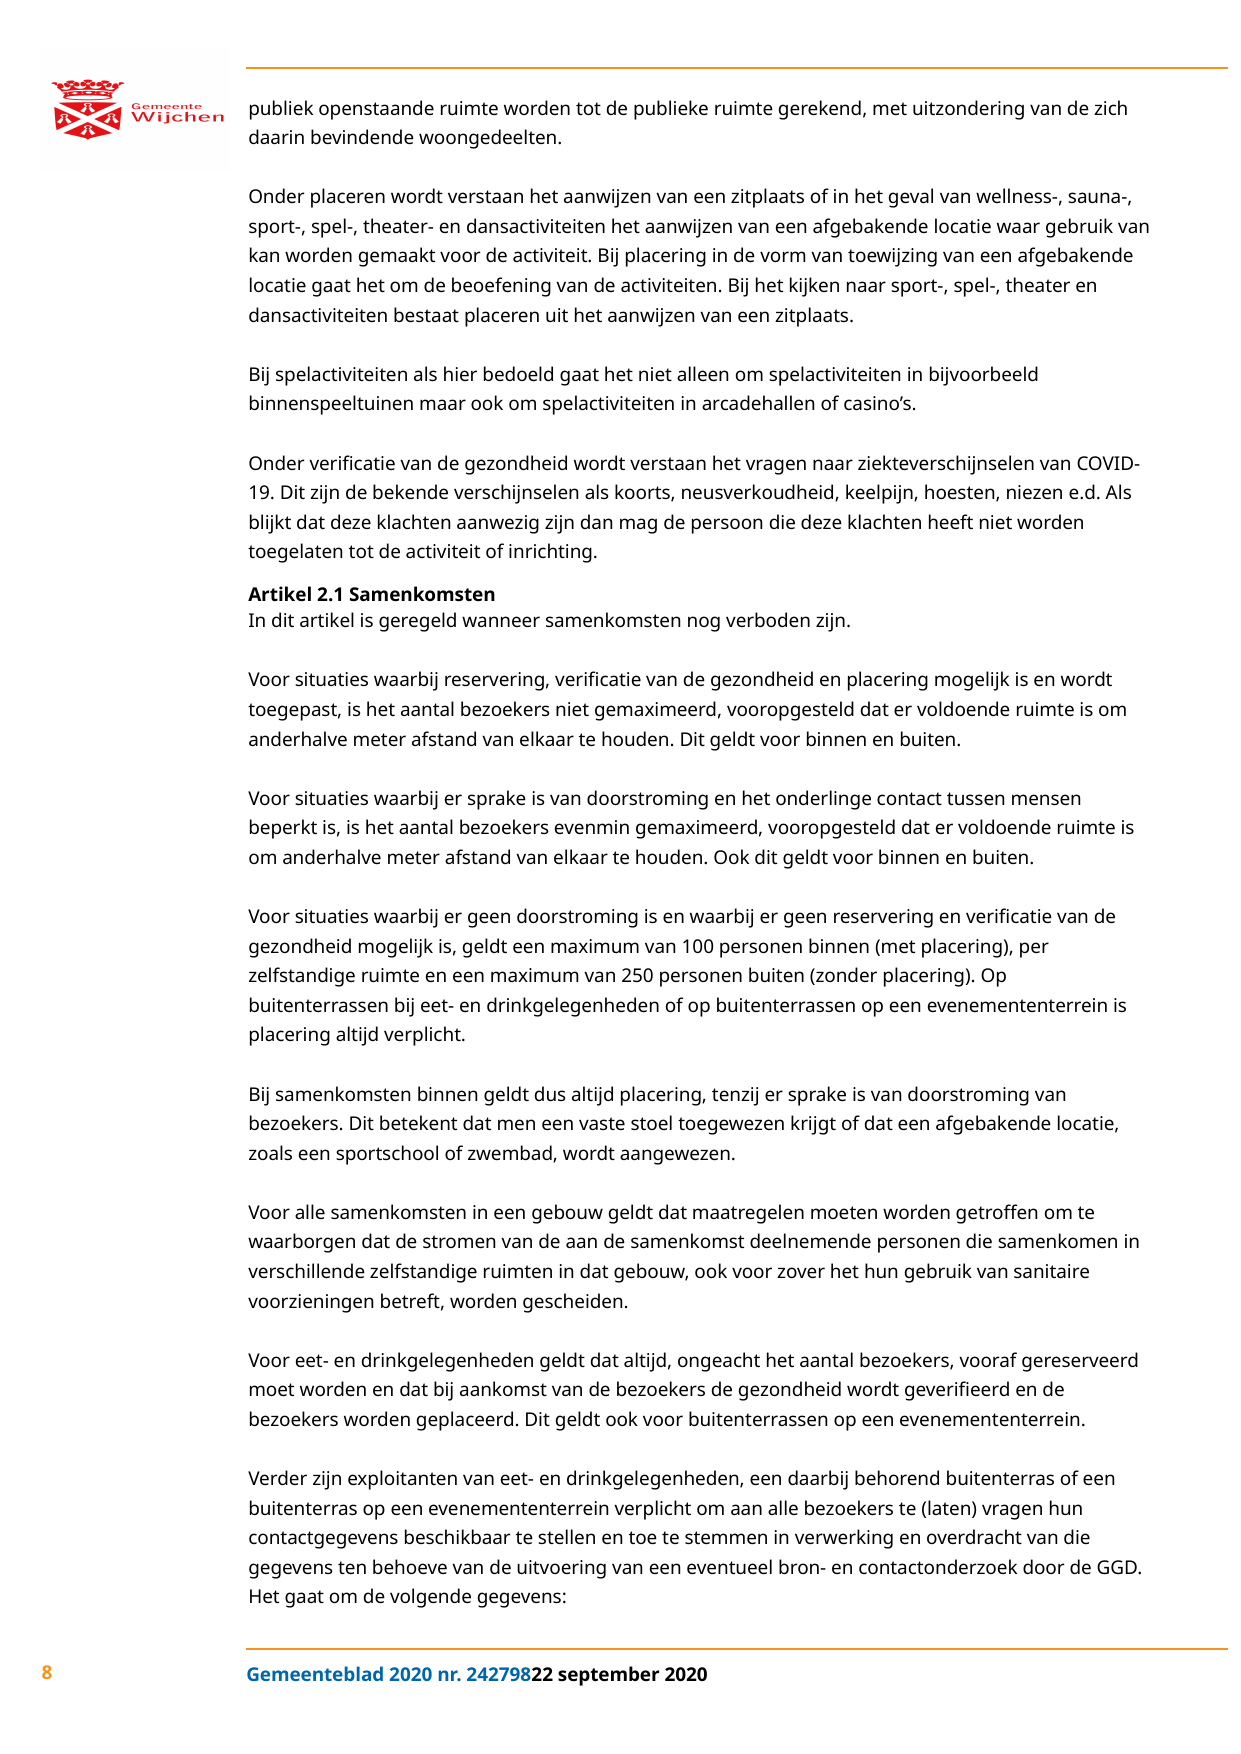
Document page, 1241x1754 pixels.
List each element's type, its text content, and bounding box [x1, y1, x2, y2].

text Verder zijn exploitanten van eet- en drinkgelegenheden, een daarbij behorend buitenterras of een buitenterras op een evenemententerrein verplicht om aan alle bezoekers te (laten) vragen hun contactgegevens beschikbaar te stellen en toe te stemmen in verwerking en overdracht van die gegevens ten behoeve van de uitvoering van een eventueel bron- en contactonderzoek door de GGD. Het gaat om de volgende gegevens: [248, 1465, 1152, 1609]
text Artikel 2.1 Samenkomsten [248, 582, 1152, 607]
text Bij spelactiviteiten als hier bedoeld gaat het niet alleen om spelactiviteiten in bijvoorbeeld binnenspeeltuinen maar ook om spelactiviteiten in arcadehallen of casino’s. [248, 361, 1152, 416]
text Voor eet- en drinkgelegenheden geldt dat altijd, ongeacht het aantal bezoekers, vooraf gereserveerd moet worden en dat bij aankomst van de bezoekers de gezondheid wordt geverifieerd en de bezoekers worden geplaceerd. Dit geldt ook voor buitenterrassen op een evenemententerrein. [248, 1347, 1152, 1432]
text Voor situaties waarbij er sprake is van doorstroming en het onderlinge contact tussen mensen beperkt is, is het aantal bezoekers evenmin gemaximeerd, vooropgesteld dat er voldoende ruimte is om anderhalve meter afstand van elkaar te houden. Ook dit geldt voor binnen en buiten. [248, 785, 1152, 870]
picture [41, 47, 231, 172]
text publiek openstaande ruimte worden tot de publieke ruimte gerekend, met uitzondering van de zich daarin bevindende woongedeelten. [248, 95, 1152, 150]
text Onder placeren wordt verstaan het aanwijzen van een zitplaats of in het geval van wellness-, sauna-, sport-, spel-, theater- en dansactiviteiten het aanwijzen van een afgebakende locatie waar gebruik van kan worden gemaakt voor de activiteit. Bij placering in de vorm van toewijzing van een afgebakende locatie gaat het om de beoefening van de activiteiten. Bij het kijken naar sport-, spel-, theater en dansactiviteiten bestaat placeren uit het aanwijzen van een zitplaats. [248, 183, 1152, 328]
text In dit artikel is geregeld wanneer samenkomsten nog verboden zijn. [248, 607, 1152, 633]
text Voor alle samenkomsten in een gebouw geldt dat maatregelen moeten worden getroffen om te waarborgen dat de stromen van de aan de samenkomst deelnemende personen die samenkomen in verschillende zelfstandige ruimten in dat gebouw, ook voor zover het hun gebruik van sanitaire voorzieningen betreft, worden gescheiden. [248, 1199, 1152, 1313]
text Onder verificatie van de gezondheid wordt verstaan het vragen naar ziekteverschijnselen van COVID-19. Dit zijn de bekende verschijnselen als koorts, neusverkoudheid, keelpijn, hoesten, niezen e.d. Als blijkt dat deze klachten aanwezig zijn dan mag de persoon die deze klachten heeft niet worden toegelaten tot de activiteit of inrichting. [248, 450, 1152, 564]
text Bij samenkomsten binnen geldt dus altijd placering, tenzij er sprake is van doorstroming van bezoekers. Dit betekent dat men een vaste stoel toegewezen krijgt of dat een afgebakende locatie, zoals een sportschool of zwembad, wordt aangewezen. [248, 1081, 1152, 1166]
text Voor situaties waarbij er geen doorstroming is en waarbij er geen reservering en verificatie van de gezondheid mogelijk is, geldt een maximum van 100 personen binnen (met placering), per zelfstandige ruimte en een maximum van 250 personen buiten (zonder placering). Op buitenterrassen bij eet- en drinkgelegenheden of op buitenterrassen op een evenemententerrein is placering altijd verplicht. [248, 903, 1152, 1047]
text Voor situaties waarbij reservering, verificatie van de gezondheid en placering mogelijk is en wordt toegepast, is het aantal bezoekers niet gemaximeerd, vooropgesteld dat er voldoende ruimte is om anderhalve meter afstand van elkaar te houden. Dit geldt voor binnen en buiten. [248, 667, 1152, 751]
